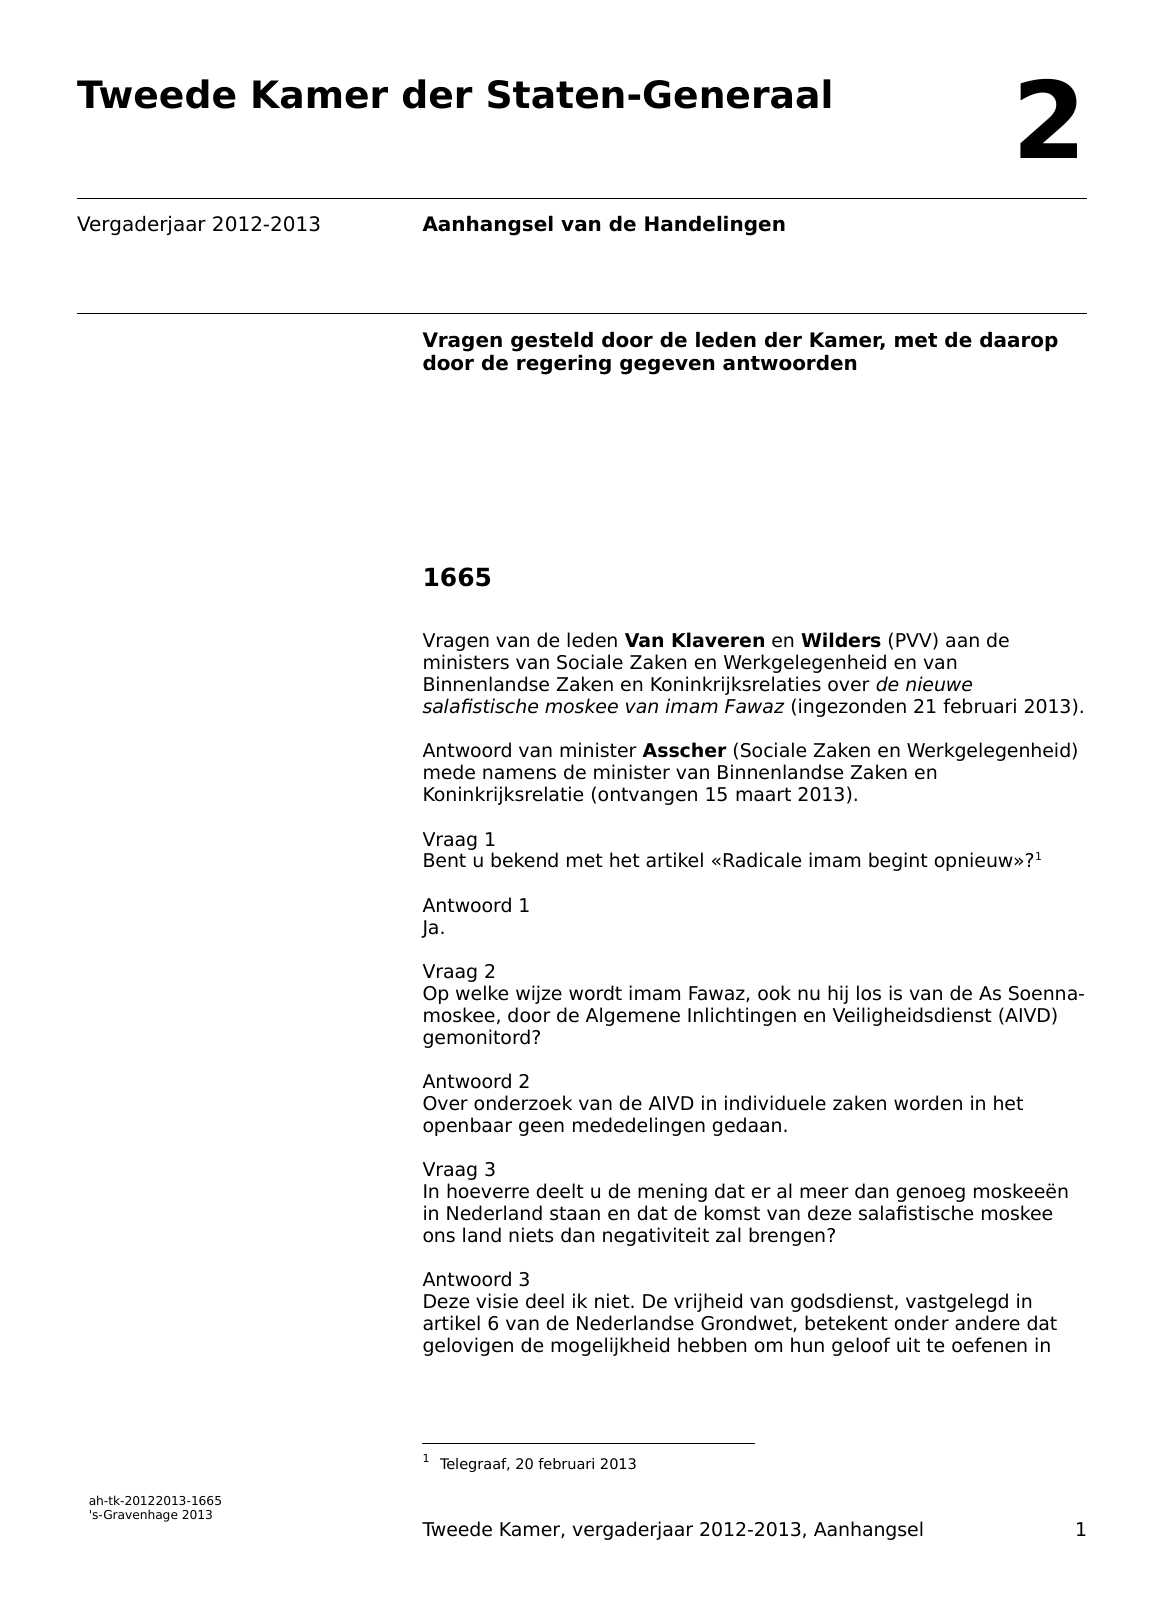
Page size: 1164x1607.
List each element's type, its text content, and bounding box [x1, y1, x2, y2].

text Vragen van de leden Van Klaveren en Wilders (PVV) aan de ministers van Sociale Zaken en Werkgelegenheid en van Binnenlandse Zaken en Koninkrijksrelaties over de nieuwe salafistische moskee van imam Fawaz (ingezonden 21 februari 2013). [422, 630, 1087, 718]
text In hoeverre deelt u de mening dat er al meer dan genoeg moskeeën in Nederland staan en dat de komst van deze salafistische moskee ons land niets dan negativiteit zal brengen? [422, 1181, 1087, 1247]
text Antwoord 1 [422, 894, 1087, 917]
table_cell [77, 314, 422, 375]
text 1665 [422, 563, 1087, 592]
text ah-tk-20122013-1665 [88, 1494, 323, 1508]
text Vraag 1 [422, 828, 1087, 850]
text Vraag 2 [422, 961, 1087, 983]
text Telegraaf, 20 februari 2013 [422, 1452, 1087, 1474]
text Antwoord van minister Asscher (Sociale Zaken en Werkgelegenheid) mede namens de minister van Binnenlandse Zaken en Koninkrijksrelatie (ontvangen 15 maart 2013). [422, 740, 1087, 806]
text Op welke wijze wordt imam Fawaz, ook nu hij los is van de As Soenna-moskee, door de Algemene Inlichtingen en Veiligheidsdienst (AIVD) gemonitord? [422, 983, 1087, 1049]
text Over onderzoek van de AIVD in individuele zaken worden in het openbaar geen mededelingen gedaan. [422, 1093, 1087, 1137]
text Antwoord 3 [422, 1269, 1087, 1291]
text Bent u bekend met het artikel «Radicale imam begint opnieuw»? [422, 850, 1087, 872]
table_cell Vragen gesteld door de leden der Kamer, met de daarop door de regering gegeven antwoorden [422, 314, 1087, 375]
text Deze visie deel ik niet. De vrijheid van godsdienst, vastgelegd in artikel 6 van de Nederlandse Grondwet, betekent onder andere dat gelovigen de mogelijkheid hebben om hun geloof uit te oefenen in [422, 1291, 1087, 1357]
text Vraag 3 [422, 1159, 1087, 1181]
table_header Tweede Kamer der Staten-Generaal [77, 59, 886, 198]
table_cell Vergaderjaar 2012-2013 [77, 199, 422, 313]
table_cell Aanhangsel van de Handelingen [422, 199, 1087, 313]
text Ja. [422, 917, 1087, 938]
text 's-Gravenhage 2013 [88, 1508, 323, 1522]
table_header 2 [886, 59, 1087, 198]
text Antwoord 2 [422, 1071, 1087, 1093]
